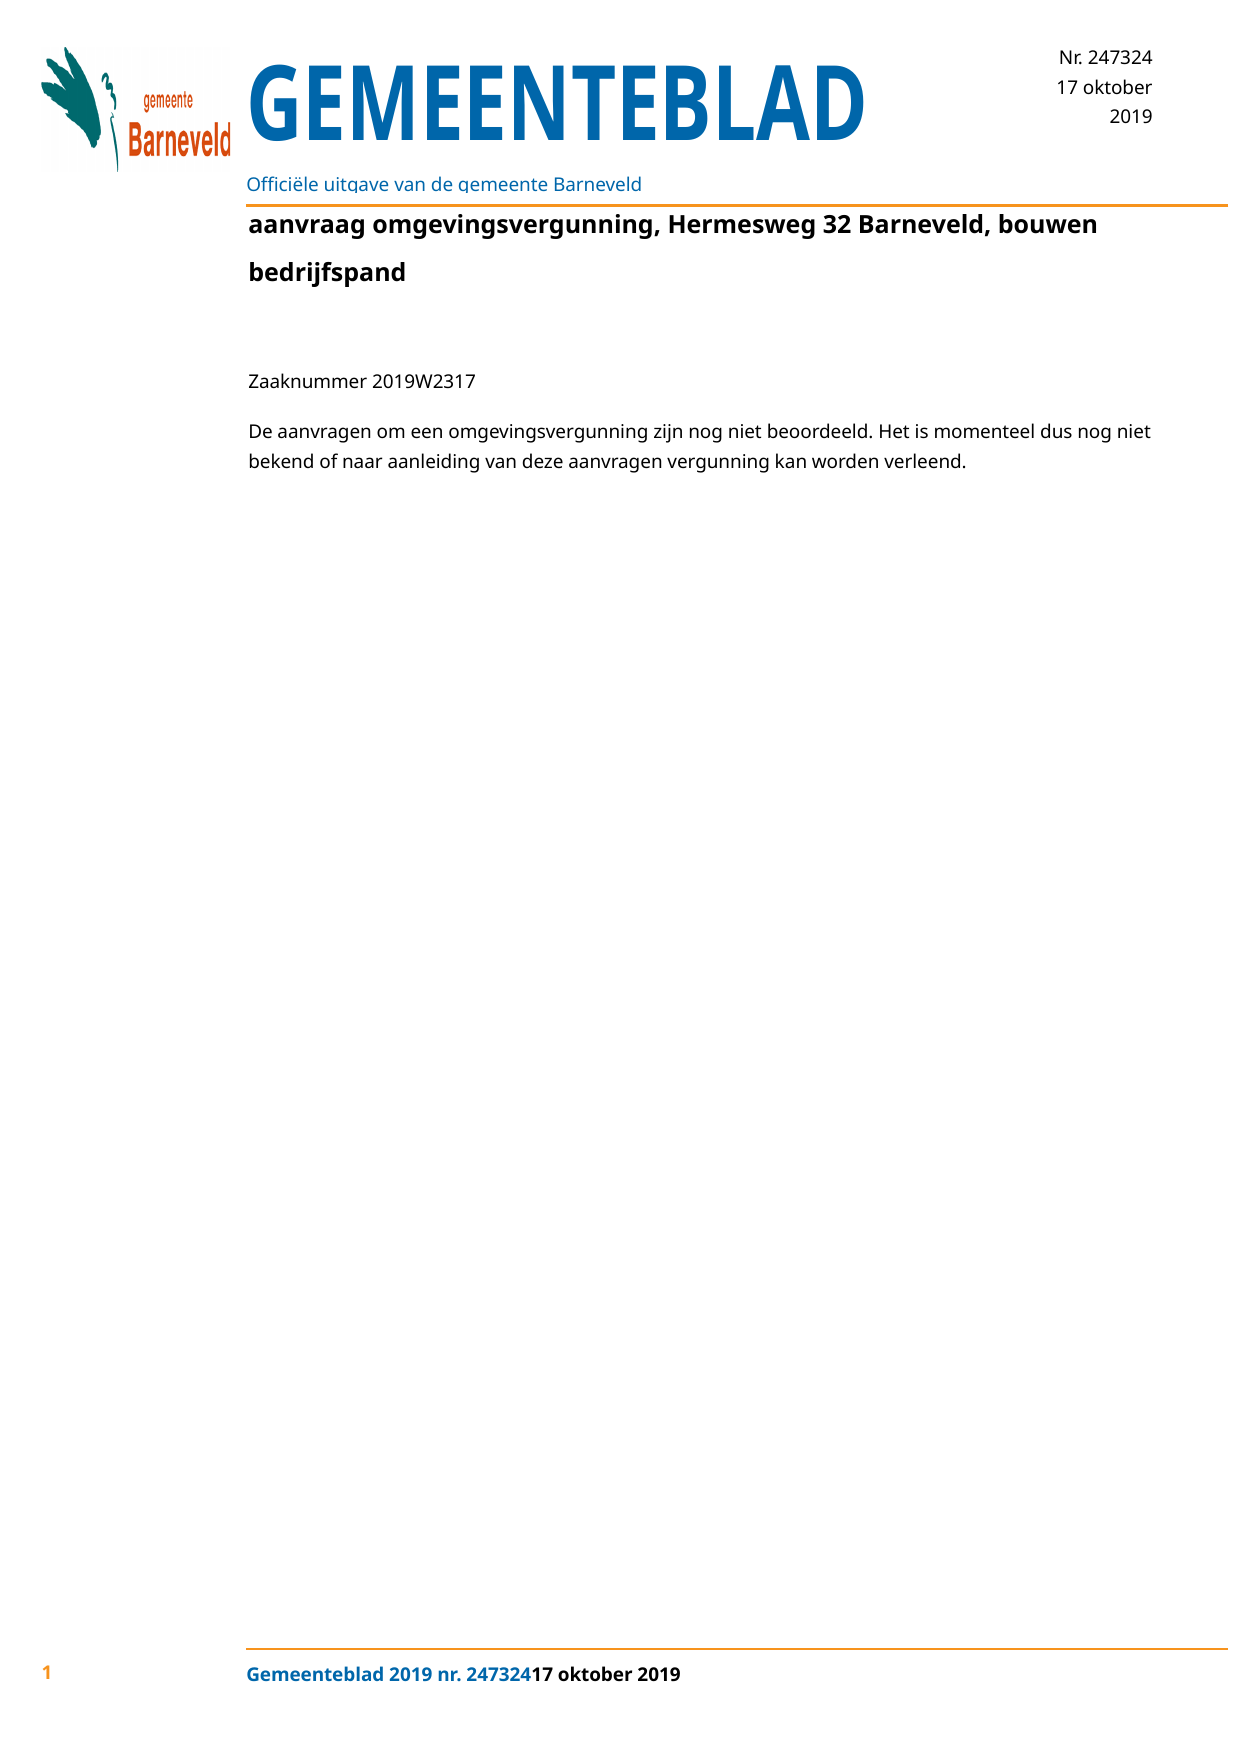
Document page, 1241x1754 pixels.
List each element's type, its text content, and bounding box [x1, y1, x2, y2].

text aanvraag omgevingsvergunning, Hermesweg 32 Barneveld, bouwen bedrijfspand [248, 207, 1152, 288]
text Zaaknummer 2019W2317 [248, 368, 1152, 394]
text De aanvragen om een omgevingsvergunning zijn nog niet beoordeeld. Het is momenteel dus nog niet bekend of naar aanleiding van deze aanvragen vergunning kan worden verleend. [248, 419, 1152, 474]
picture [41, 47, 231, 172]
